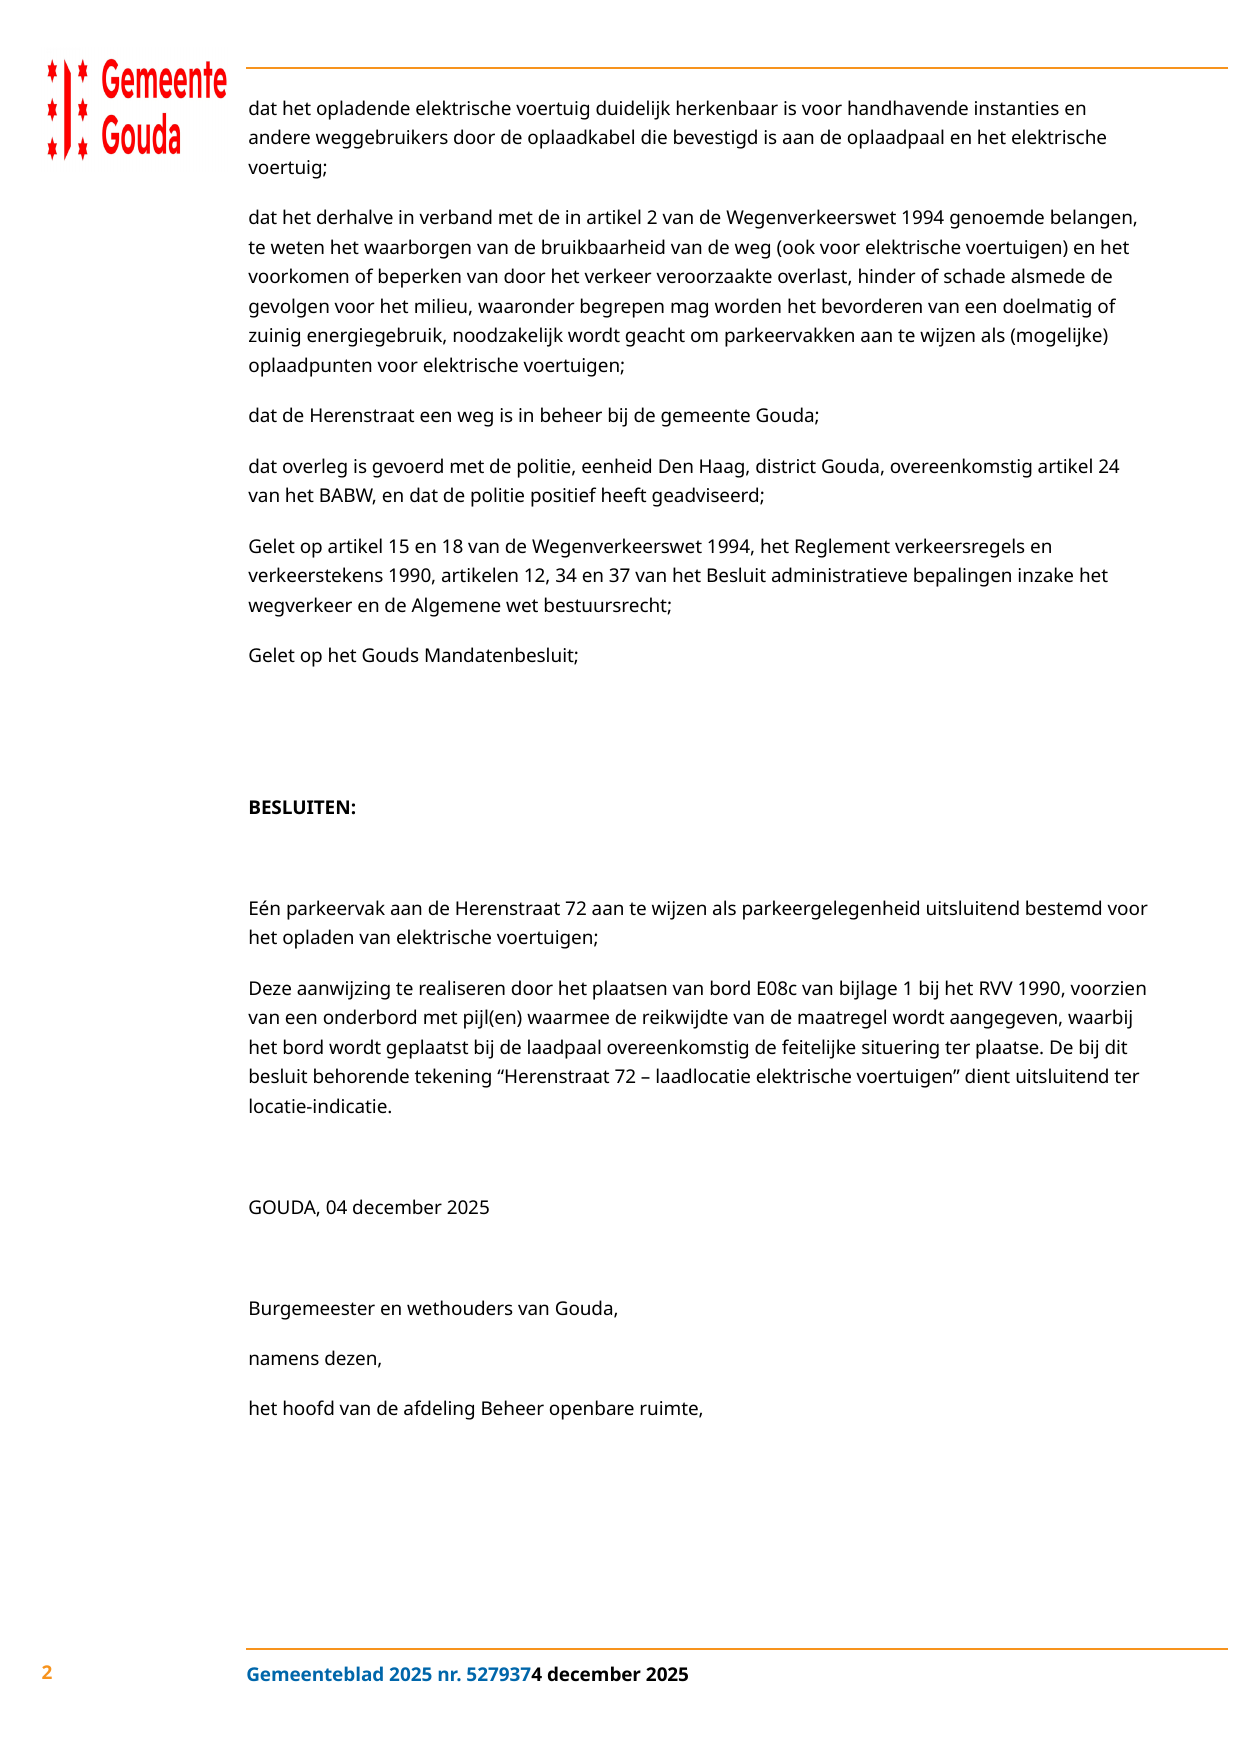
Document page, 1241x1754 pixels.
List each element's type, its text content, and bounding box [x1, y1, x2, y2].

text BESLUITEN: [248, 794, 1152, 820]
text het hoofd van de afdeling Beheer openbare ruimte, [248, 1396, 1152, 1421]
text dat het derhalve in verband met de in artikel 2 van de Wegenverkeerswet 1994 genoemde belangen, te weten het waarborgen van de bruikbaarheid van de weg (ook voor elektrische voertuigen) en het voorkomen of beperken van door het verkeer veroorzaakte overlast, hinder of schade alsmede de gevolgen voor het milieu, waaronder begrepen mag worden het bevorderen van een doelmatig of zuinig energiegebruik, noodzakelijk wordt geacht om parkeervakken aan te wijzen als (mogelijke) oplaadpunten voor elektrische voertuigen; [248, 204, 1152, 378]
text dat het opladende elektrische voertuig duidelijk herkenbaar is voor handhavende instanties en andere weggebruikers door de oplaadkabel die bevestigd is aan de oplaadpaal en het elektrische voertuig; [248, 95, 1152, 180]
text dat de Herenstraat een weg is in beheer bij de gemeente Gouda; [248, 403, 1152, 428]
text namens dezen, [248, 1345, 1152, 1371]
text dat overleg is gevoerd met de politie, eenheid Den Haag, district Gouda, overeenkomstig artikel 24 van het BABW, en dat de politie positief heeft geadviseerd; [248, 453, 1152, 508]
text GOUDA, 04 december 2025 [248, 1194, 1152, 1220]
text Gelet op artikel 15 en 18 van de Wegenverkeerswet 1994, het Reglement verkeersregels en verkeerstekens 1990, artikelen 12, 34 en 37 van het Besluit administratieve bepalingen inzake het wegverkeer en de Algemene wet bestuursrecht; [248, 533, 1152, 618]
text Gelet op het Gouds Mandatenbesluit; [248, 643, 1152, 668]
text Eén parkeervak aan de Herenstraat 72 aan te wijzen als parkeergelegenheid uitsluitend bestemd voor het opladen van elektrische voertuigen; [248, 895, 1152, 950]
picture [41, 47, 231, 172]
text Burgemeester en wethouders van Gouda, [248, 1295, 1152, 1321]
text Deze aanwijzing te realiseren door het plaatsen van bord E08c van bijlage 1 bij het RVV 1990, voorzien van een onderbord met pijl(en) waarmee de reikwijdte van de maatregel wordt aangegeven, waarbij het bord wordt geplaatst bij de laadpaal overeenkomstig de feitelijke situering ter plaatse. De bij dit besluit behorende tekening “Herenstraat 72 – laadlocatie elektrische voertuigen” dient uitsluitend ter locatie-indicatie. [248, 975, 1152, 1119]
